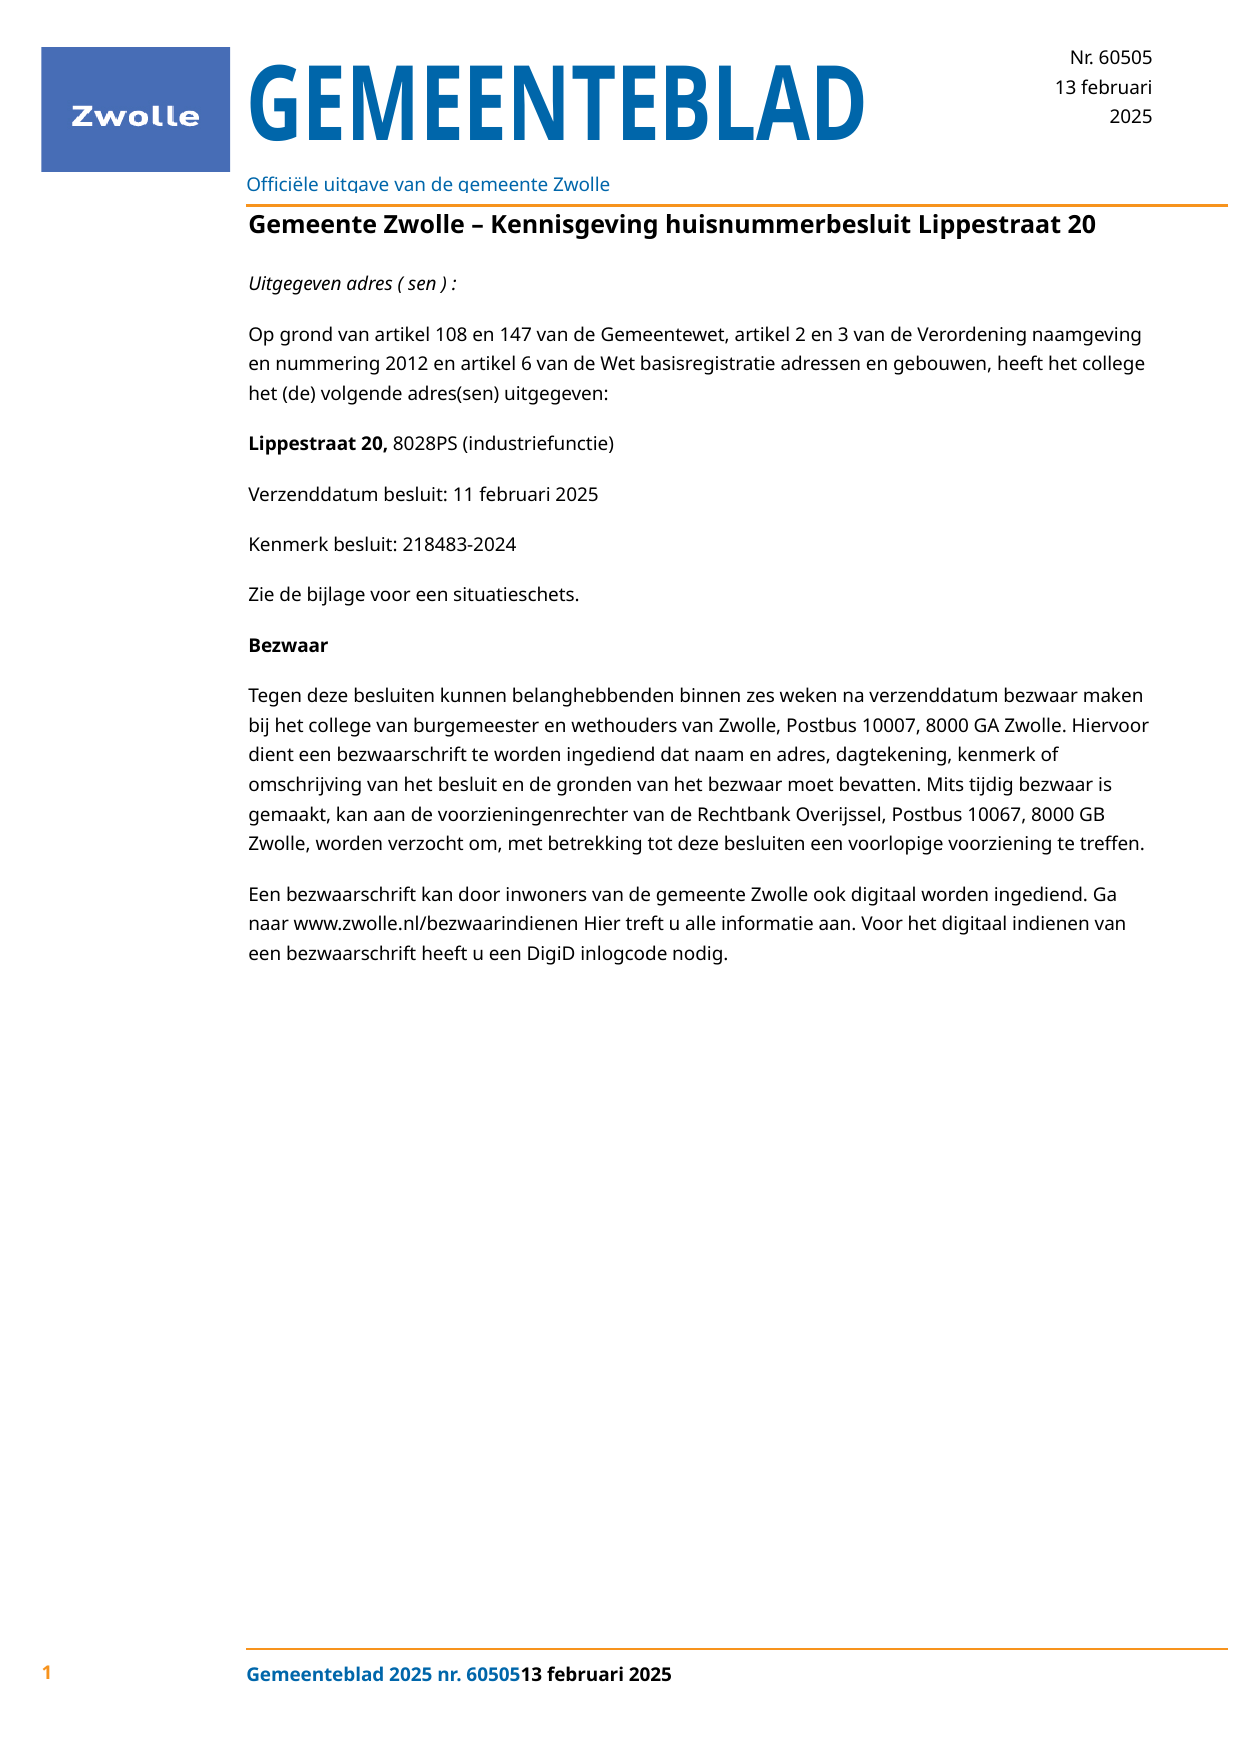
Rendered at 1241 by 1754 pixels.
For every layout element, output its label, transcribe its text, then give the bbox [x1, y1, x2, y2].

text Tegen deze besluiten kunnen belanghebbenden binnen zes weken na verzenddatum bezwaar maken bij het college van burgemeester en wethouders van Zwolle, Postbus 10007, 8000 GA Zwolle. Hiervoor dient een bezwaarschrift te worden ingediend dat naam en adres, dagtekening, kenmerk of omschrijving van het besluit en de gronden van het bezwaar moet bevatten. Mits tijdig bezwaar is gemaakt, kan aan de voorzieningenrechter van de Rechtbank Overijssel, Postbus 10067, 8000 GB Zwolle, worden verzocht om, met betrekking tot deze besluiten een voorlopige voorziening te treffen. [248, 682, 1152, 856]
picture [41, 47, 231, 172]
text Bezwaar [248, 632, 1152, 658]
text Uitgegeven adres ( sen ) : [248, 270, 1152, 296]
text Verzenddatum besluit: 11 februari 2025 [248, 481, 1152, 506]
text Een bezwaarschrift kan door inwoners van de gemeente Zwolle ook digitaal worden ingediend. Ga naar www.zwolle.nl/bezwaarindienen Hier treft u alle informatie aan. Voor het digitaal indienen van een bezwaarschrift heeft u een DigiD inlogcode nodig. [248, 881, 1152, 966]
text Op grond van artikel 108 en 147 van de Gemeentewet, artikel 2 en 3 van de Verordening naamgeving en nummering 2012 en artikel 6 van de Wet basisregistratie adressen en gebouwen, heeft het college het (de) volgende adres(sen) uitgegeven: [248, 321, 1152, 406]
text Kenmerk besluit: 218483-2024 [248, 531, 1152, 557]
text Zie de bijlage voor een situatieschets. [248, 582, 1152, 607]
text Gemeente Zwolle – Kennisgeving huisnummerbesluit Lippestraat 20 [248, 207, 1152, 241]
text Lippestraat 20, 8028PS (industriefunctie) [248, 430, 1152, 456]
